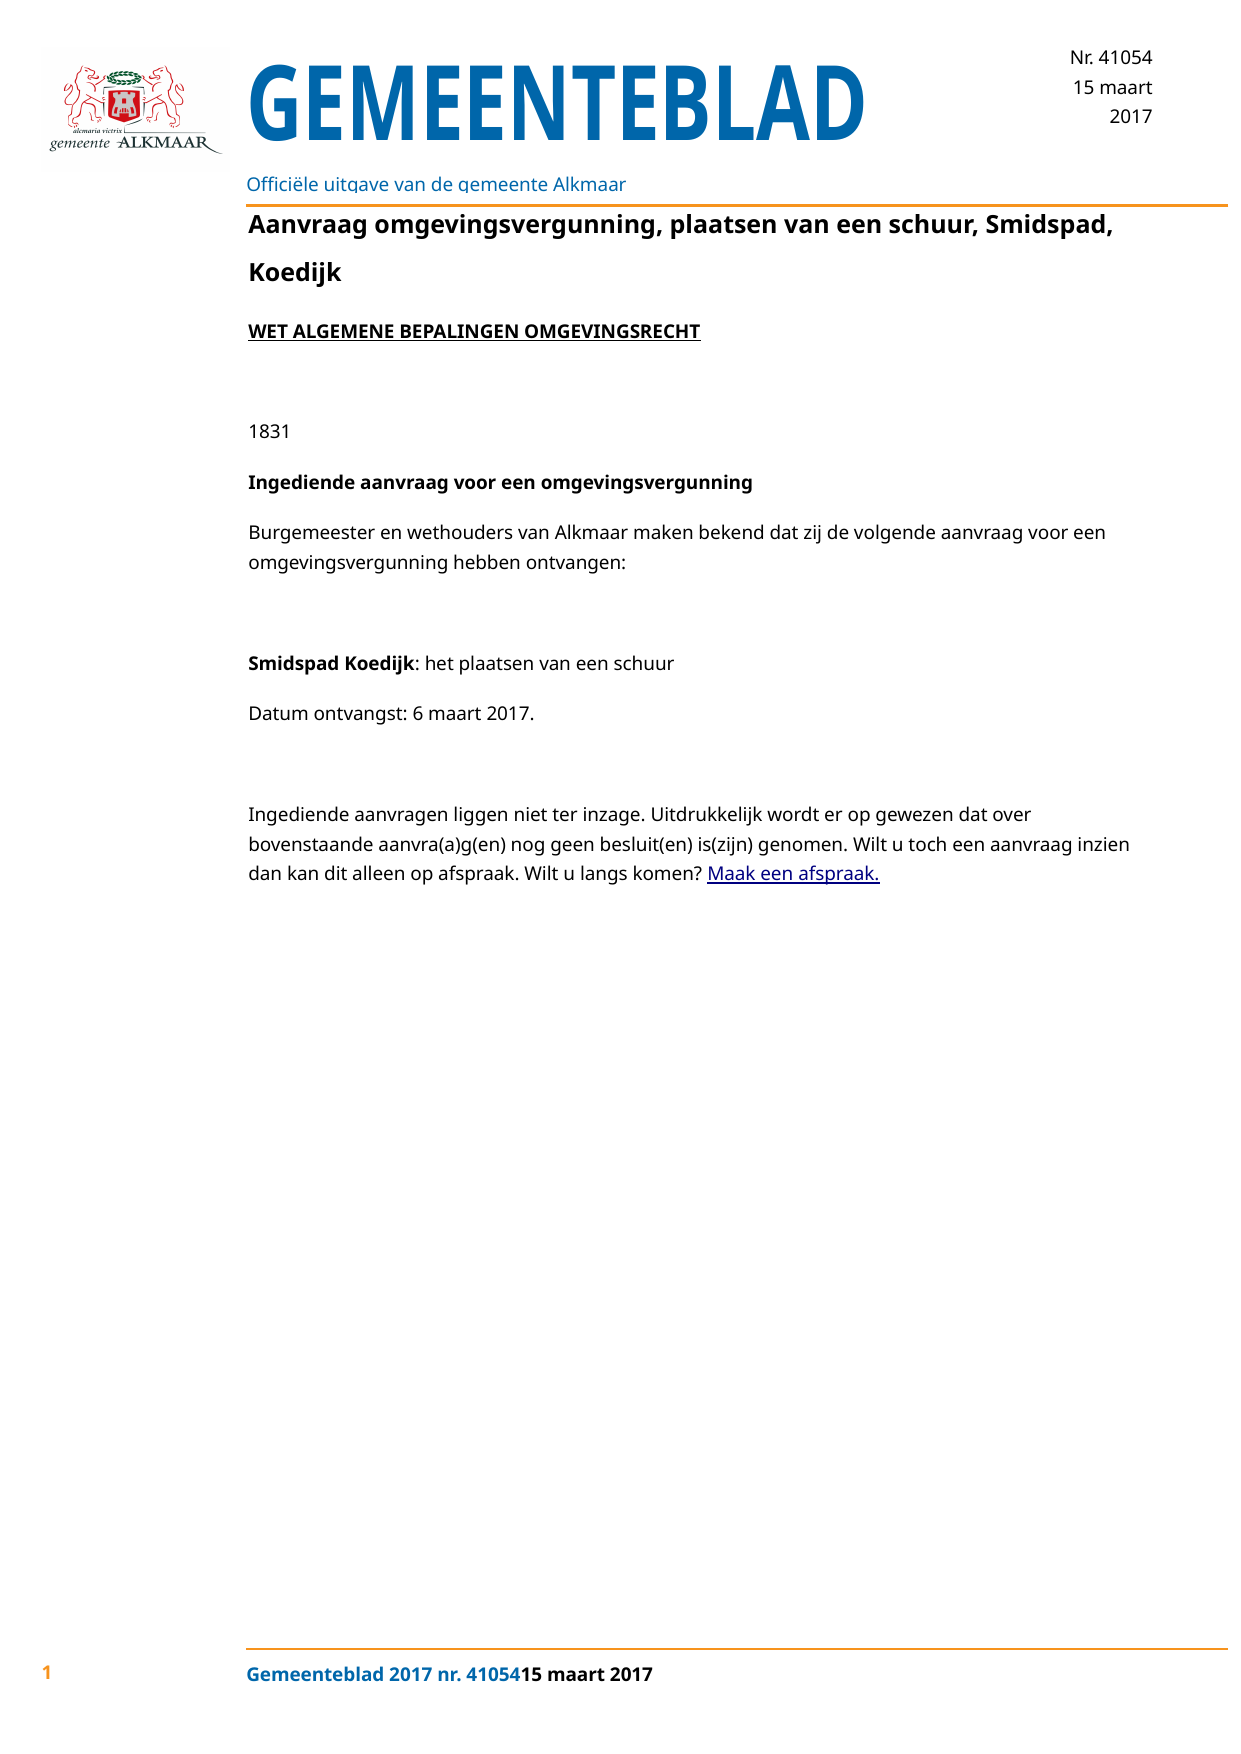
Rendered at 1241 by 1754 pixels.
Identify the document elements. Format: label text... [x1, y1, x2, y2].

text Smidspad Koedijk: het plaatsen van een schuur [248, 650, 1152, 676]
text 1831 [248, 419, 1152, 444]
text Aanvraag omgevingsvergunning, plaatsen van een schuur, Smidspad, Koedijk [248, 207, 1152, 288]
text Ingediende aanvraag voor een omgevingsvergunning [248, 469, 1152, 495]
picture [41, 47, 231, 172]
text Ingediende aanvragen liggen niet ter inzage. Uitdrukkelijk wordt er op gewezen dat over bovenstaande aanvra(a)g(en) nog geen besluit(en) is(zijn) genomen. Wilt u toch een aanvraag inzien dan kan dit alleen op afspraak. Wilt u langs komen? Maak een afspraak. [248, 801, 1152, 886]
text Datum ontvangst: 6 maart 2017. [248, 700, 1152, 726]
text WET ALGEMENE BEPALINGEN OMGEVINGSRECHT [248, 318, 1152, 344]
text Burgemeester en wethouders van Alkmaar maken bekend dat zij de volgende aanvraag voor een omgevingsvergunning hebben ontvangen: [248, 519, 1152, 575]
